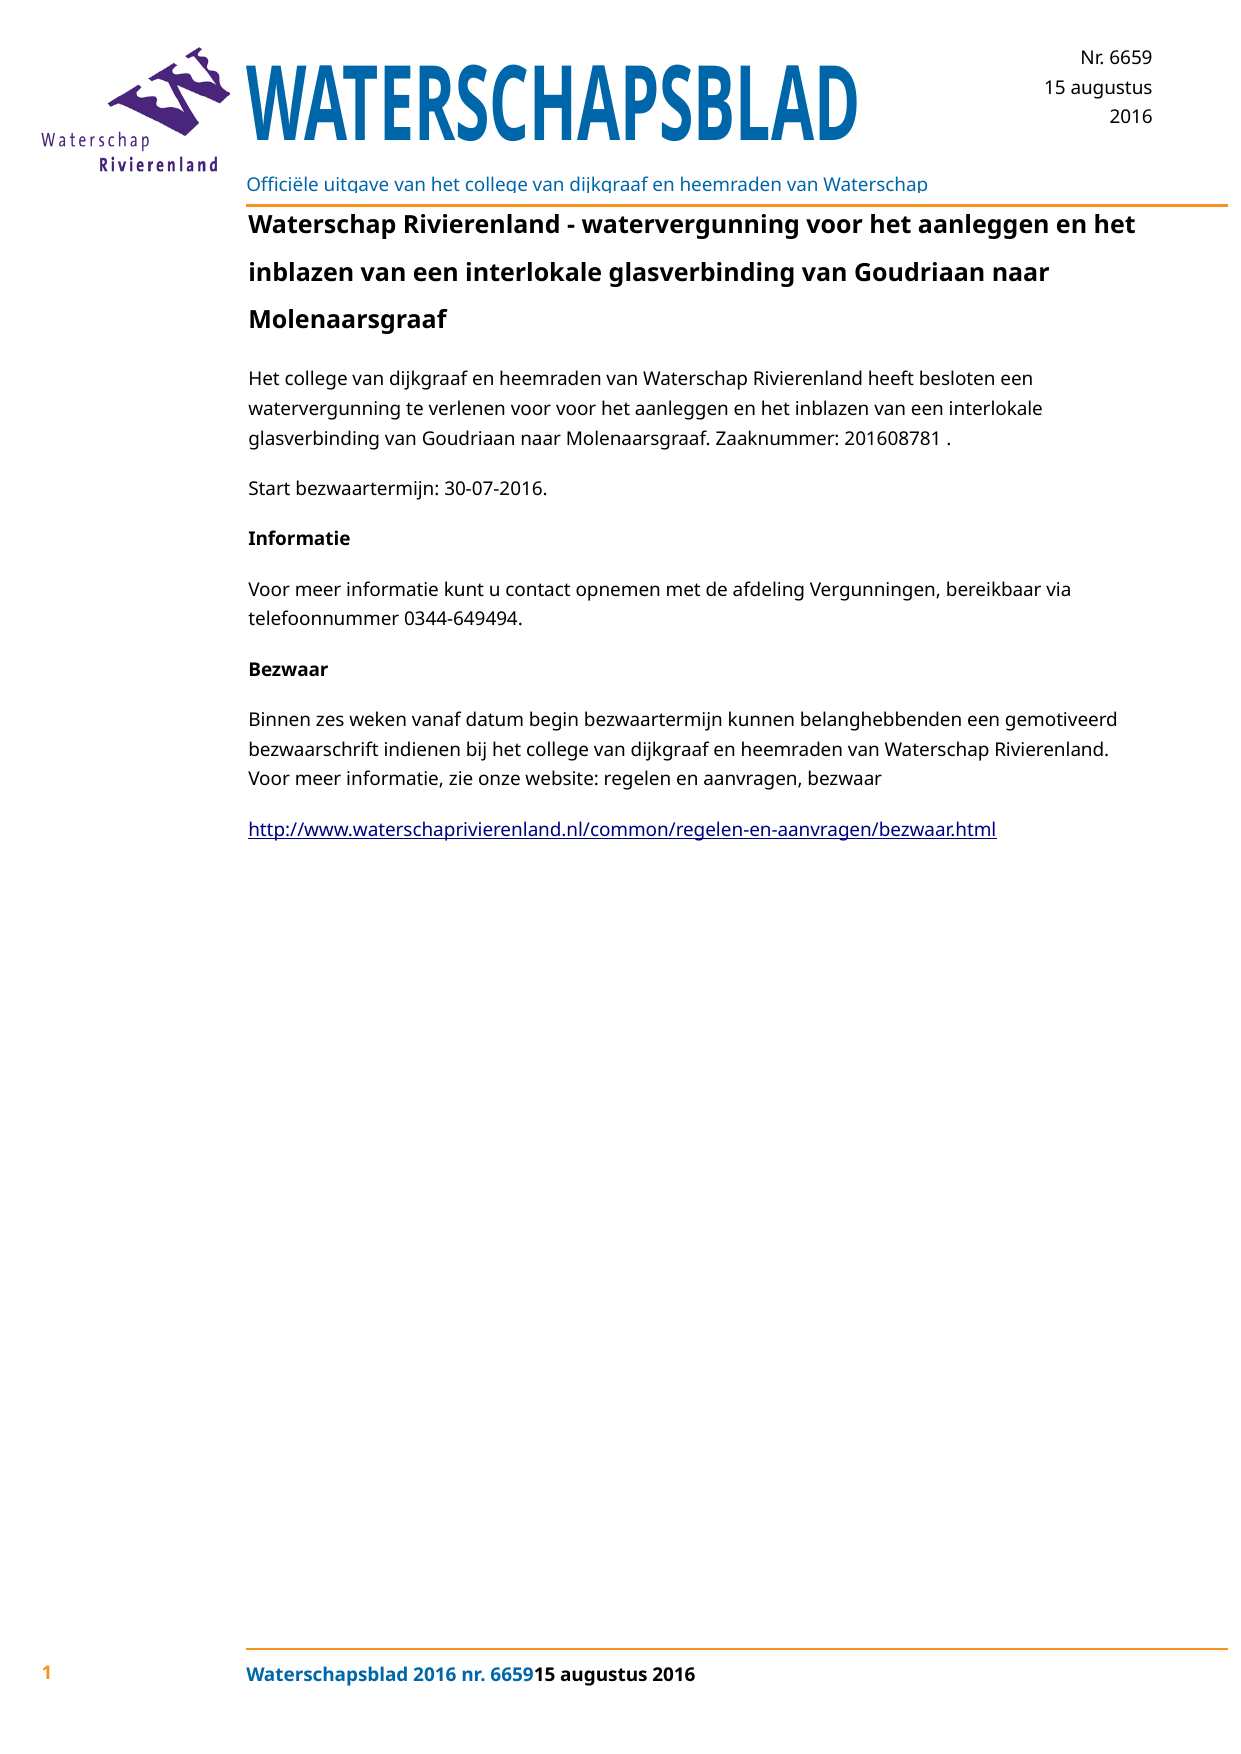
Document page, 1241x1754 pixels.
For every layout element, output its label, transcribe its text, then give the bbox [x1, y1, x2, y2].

text Waterschap Rivierenland - watervergunning voor het aanleggen en het inblazen van een interlokale glasverbinding van Goudriaan naar Molenaarsgraaf [248, 207, 1152, 336]
text Informatie [248, 526, 1152, 551]
text Binnen zes weken vanaf datum begin bezwaartermijn kunnen belanghebbenden een gemotiveerd bezwaarschrift indienen bij het college van dijkgraaf en heemraden van Waterschap Rivierenland. Voor meer informatie, zie onze website: regelen en aanvragen, bezwaar [248, 706, 1152, 791]
text http://www.waterschaprivierenland.nl/common/regelen-en-aanvragen/bezwaar.html [248, 816, 1152, 842]
text Start bezwaartermijn: 30-07-2016. [248, 475, 1152, 501]
text Voor meer informatie kunt u contact opnemen met de afdeling Vergunningen, bereikbaar via telefoonnummer 0344-649494. [248, 576, 1152, 631]
text Bezwaar [248, 656, 1152, 682]
text Het college van dijkgraaf en heemraden van Waterschap Rivierenland heeft besloten een watervergunning te verlenen voor voor het aanleggen en het inblazen van een interlokale glasverbinding van Goudriaan naar Molenaarsgraaf. Zaaknummer: 201608781 . [248, 366, 1152, 450]
picture [41, 47, 231, 172]
